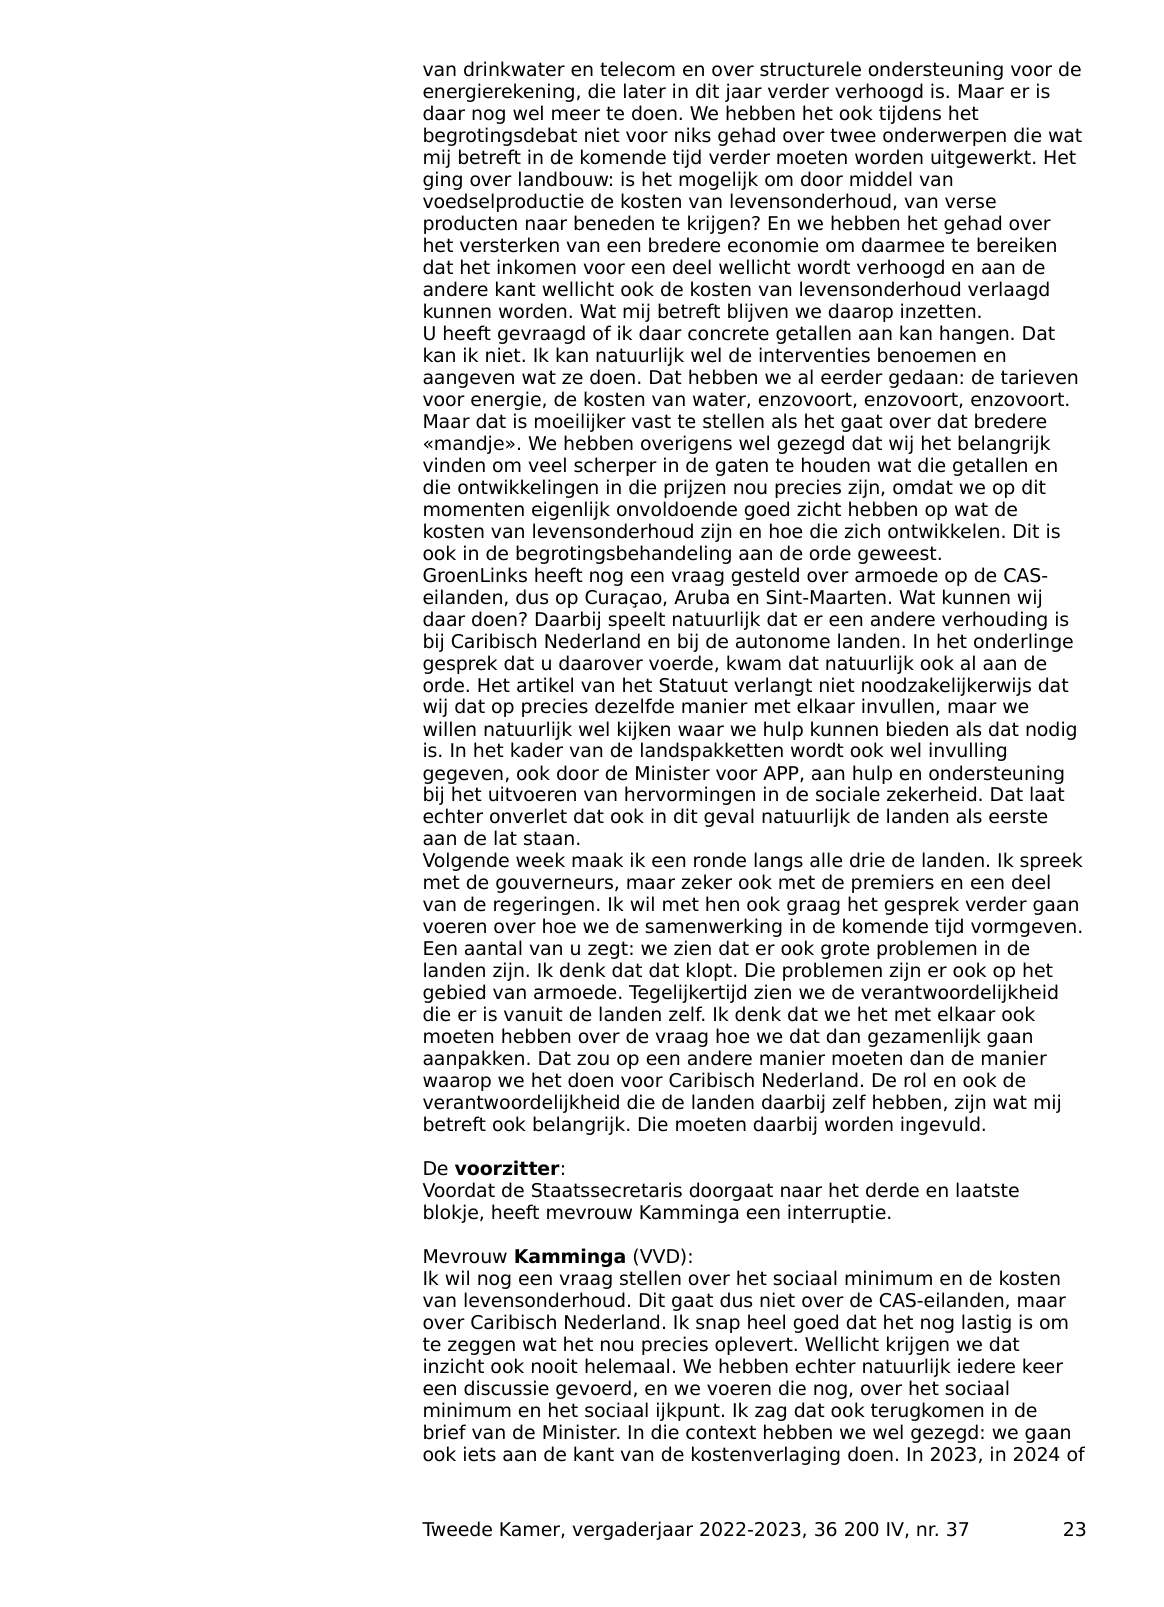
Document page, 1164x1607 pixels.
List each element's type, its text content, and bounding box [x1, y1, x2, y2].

text Mevrouw Kamminga (VVD): [422, 1246, 1087, 1268]
text De voorzitter: [422, 1158, 1087, 1180]
text van drinkwater en telecom en over structurele ondersteuning voor de energierekening, die later in dit jaar verder verhoogd is. Maar er is daar nog wel meer te doen. We hebben het ook tijdens het begrotingsdebat niet voor niks gehad over twee onderwerpen die wat mij betreft in de komende tijd verder moeten worden uitgewerkt. Het ging over landbouw: is het mogelijk om door middel van voedselproductie de kosten van levensonderhoud, van verse producten naar beneden te krijgen? En we hebben het gehad over het versterken van een bredere economie om daarmee te bereiken dat het inkomen voor een deel wellicht wordt verhoogd en aan de andere kant wellicht ook de kosten van levensonderhoud verlaagd kunnen worden. Wat mij betreft blijven we daarop inzetten. [422, 59, 1087, 323]
text Ik wil nog een vraag stellen over het sociaal minimum en de kosten van levensonderhoud. Dit gaat dus niet over de CAS-eilanden, maar over Caribisch Nederland. Ik snap heel goed dat het nog lastig is om te zeggen wat het nou precies oplevert. Wellicht krijgen we dat inzicht ook nooit helemaal. We hebben echter natuurlijk iedere keer een discussie gevoerd, en we voeren die nog, over het sociaal minimum en het sociaal ijkpunt. Ik zag dat ook terugkomen in de brief van de Minister. In die context hebben we wel gezegd: we gaan ook iets aan de kant van de kostenverlaging doen. In 2023, in 2024 of [422, 1268, 1087, 1466]
text Voordat de Staatssecretaris doorgaat naar het derde en laatste blokje, heeft mevrouw Kamminga een interruptie. [422, 1180, 1087, 1224]
text GroenLinks heeft nog een vraag gesteld over armoede op de CAS-eilanden, dus op Curaçao, Aruba en Sint-Maarten. Wat kunnen wij daar doen? Daarbij speelt natuurlijk dat er een andere verhouding is bij Caribisch Nederland en bij de autonome landen. In het onderlinge gesprek dat u daarover voerde, kwam dat natuurlijk ook al aan de orde. Het artikel van het Statuut verlangt niet noodzakelijkerwijs dat wij dat op precies dezelfde manier met elkaar invullen, maar we willen natuurlijk wel kijken waar we hulp kunnen bieden als dat nodig is. In het kader van de landspakketten wordt ook wel invulling gegeven, ook door de Minister voor APP, aan hulp en ondersteuning bij het uitvoeren van hervormingen in de sociale zekerheid. Dat laat echter onverlet dat ook in dit geval natuurlijk de landen als eerste aan de lat staan. [422, 564, 1087, 850]
text U heeft gevraagd of ik daar concrete getallen aan kan hangen. Dat kan ik niet. Ik kan natuurlijk wel de interventies benoemen en aangeven wat ze doen. Dat hebben we al eerder gedaan: de tarieven voor energie, de kosten van water, enzovoort, enzovoort, enzovoort. Maar dat is moeilijker vast te stellen als het gaat over dat bredere «mandje». We hebben overigens wel gezegd dat wij het belangrijk vinden om veel scherper in de gaten te houden wat die getallen en die ontwikkelingen in die prijzen nou precies zijn, omdat we op dit momenten eigenlijk onvoldoende goed zicht hebben op wat de kosten van levensonderhoud zijn en hoe die zich ontwikkelen. Dit is ook in de begrotingsbehandeling aan de orde geweest. [422, 323, 1087, 564]
text Volgende week maak ik een ronde langs alle drie de landen. Ik spreek met de gouverneurs, maar zeker ook met de premiers en een deel van de regeringen. Ik wil met hen ook graag het gesprek verder gaan voeren over hoe we de samenwerking in de komende tijd vormgeven. Een aantal van u zegt: we zien dat er ook grote problemen in de landen zijn. Ik denk dat dat klopt. Die problemen zijn er ook op het gebied van armoede. Tegelijkertijd zien we de verantwoordelijkheid die er is vanuit de landen zelf. Ik denk dat we het met elkaar ook moeten hebben over de vraag hoe we dat dan gezamenlijk gaan aanpakken. Dat zou op een andere manier moeten dan de manier waarop we het doen voor Caribisch Nederland. De rol en ook de verantwoordelijkheid die de landen daarbij zelf hebben, zijn wat mij betreft ook belangrijk. Die moeten daarbij worden ingevuld. [422, 850, 1087, 1136]
